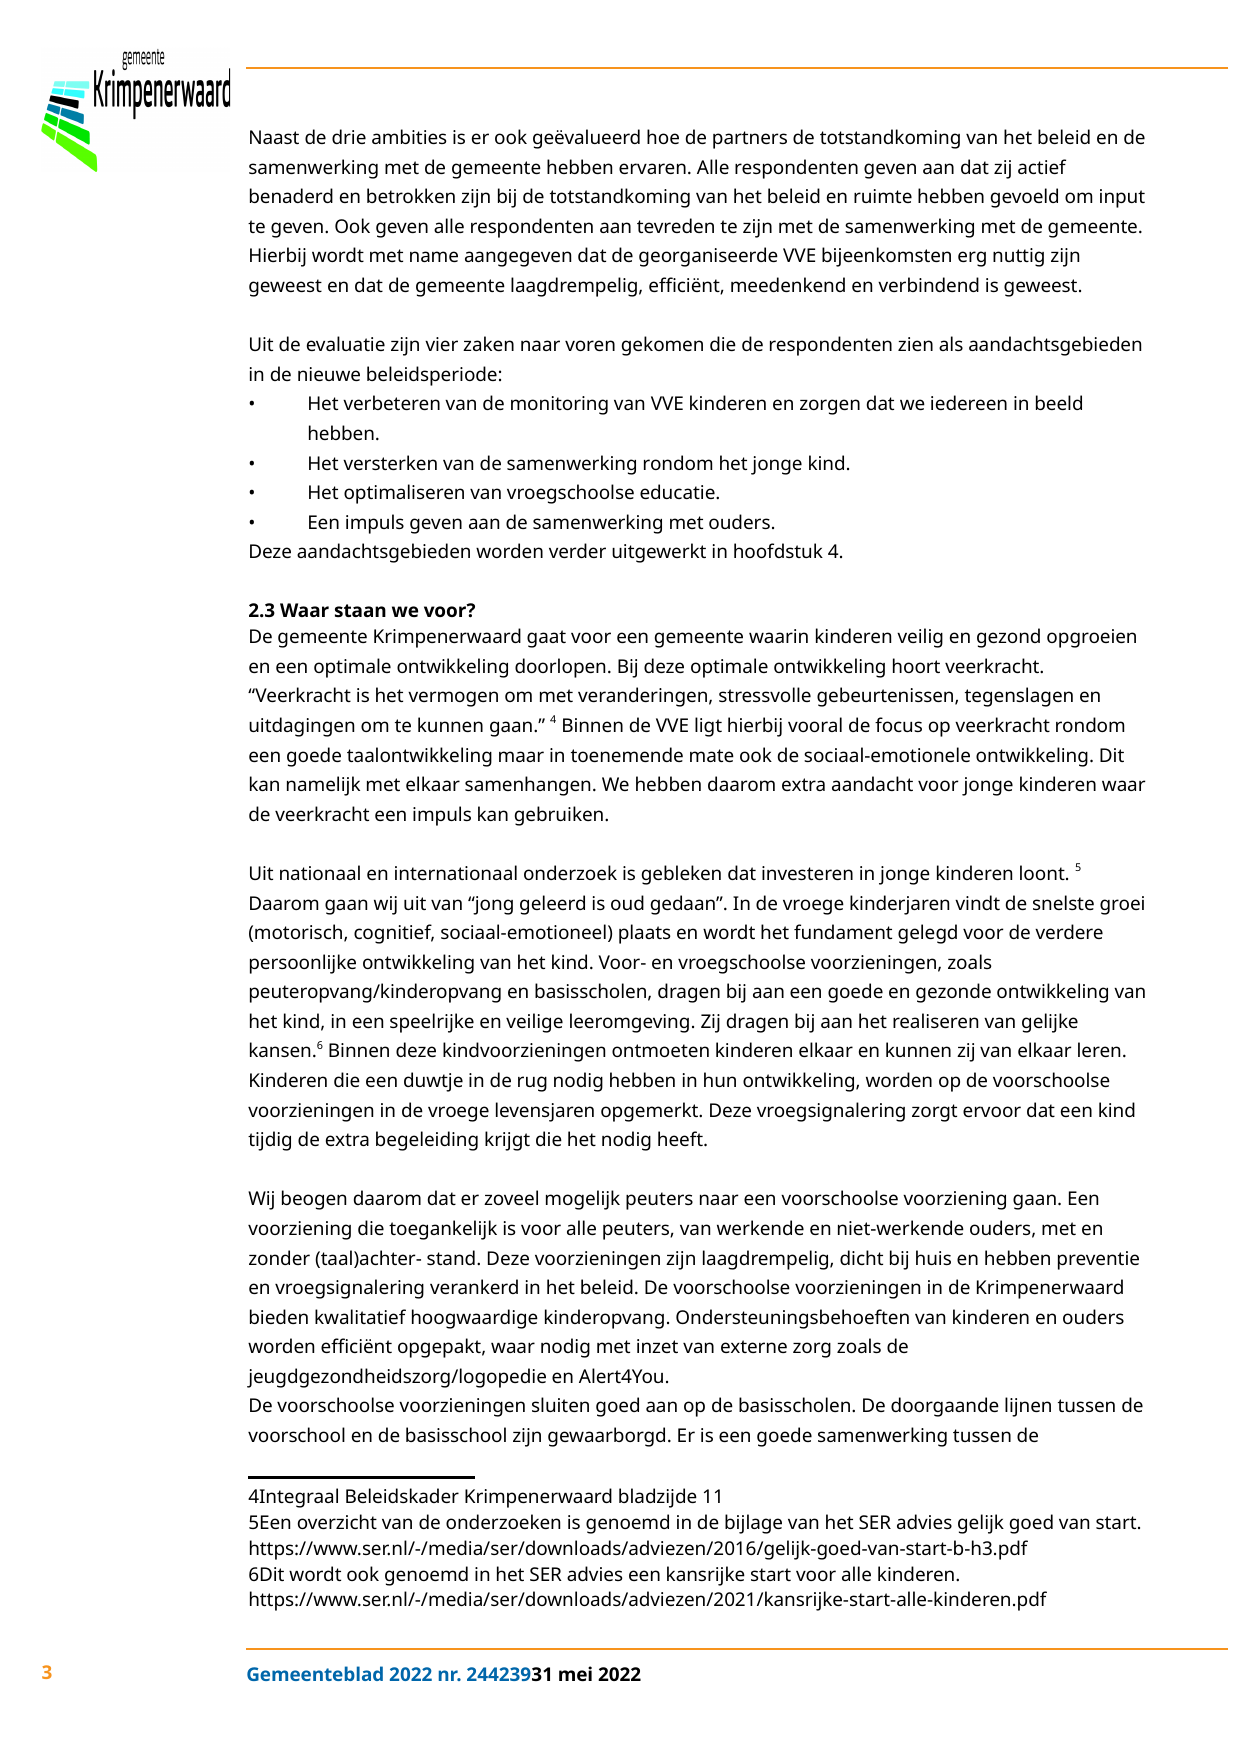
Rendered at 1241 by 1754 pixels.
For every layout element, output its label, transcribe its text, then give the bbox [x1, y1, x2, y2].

text Dit wordt ook genoemd in het SER advies een kansrijke start voor alle kinderen. https://www.ser.nl/-/media/ser/downloads/adviezen/2021/kansrijke-start-alle-kinderen.pdf [248, 1561, 1152, 1612]
text Integraal Beleidskader Krimpenerwaard bladzijde 11 [248, 1483, 1152, 1509]
text Uit nationaal en internationaal onderzoek is gebleken dat investeren in jonge kinderen loont. Daarom gaan wij uit van “jong geleerd is oud gedaan”. In de vroege kinderjaren vindt de snelste groei (motorisch, cognitief, sociaal-emotioneel) plaats en wordt het fundament gelegd voor de verdere persoonlijke ontwikkeling van het kind. Voor- en vroegschoolse voorzieningen, zoals peuteropvang/kinderopvang en basisscholen, dragen bij aan een goede en gezonde ontwikkeling van het kind, in een speelrijke en veilige leeromgeving. Zij dragen bij aan het realiseren van gelijke kansen. Binnen deze kindvoorzieningen ontmoeten kinderen elkaar en kunnen zij van elkaar leren. Kinderen die een duwtje in de rug nodig hebben in hun ontwikkeling, worden op de voorschoolse voorzieningen in de vroege levensjaren opgemerkt. Deze vroegsignalering zorgt ervoor dat een kind tijdig de extra begeleiding krijgt die het nodig heeft. [248, 860, 1152, 1152]
picture [41, 47, 231, 172]
text Uit de evaluatie zijn vier zaken naar voren gekomen die de respondenten zien als aandachtsgebieden in de nieuwe beleidsperiode: [248, 331, 1152, 387]
text Naast de drie ambities is er ook geëvalueerd hoe de partners de totstandkoming van het beleid en de samenwerking met de gemeente hebben ervaren. Alle respondenten geven aan dat zij actief benaderd en betrokken zijn bij de totstandkoming van het beleid en ruimte hebben gevoeld om input te geven. Ook geven alle respondenten aan tevreden te zijn met de samenwerking met de gemeente. Hierbij wordt met name aangegeven dat de georganiseerde VVE bijeenkomsten erg nuttig zijn geweest en dat de gemeente laagdrempelig, efficiënt, meedenkend en verbindend is geweest. [248, 124, 1152, 298]
text De voorschoolse voorzieningen sluiten goed aan op de basisscholen. De doorgaande lijnen tussen de voorschool en de basisschool zijn gewaarborgd. Er is een goede samenwerking tussen de [248, 1393, 1152, 1448]
text Wij beogen daarom dat er zoveel mogelijk peuters naar een voorschoolse voorziening gaan. Een voorziening die toegankelijk is voor alle peuters, van werkende en niet-werkende ouders, met en zonder (taal)achter- stand. Deze voorzieningen zijn laagdrempelig, dicht bij huis en hebben preventie en vroegsignalering verankerd in het beleid. De voorschoolse voorzieningen in de Krimpenerwaard bieden kwalitatief hoogwaardige kinderopvang. Ondersteuningsbehoeften van kinderen en ouders worden efficiënt opgepakt, waar nodig met inzet van externe zorg zoals de jeugdgezondheidszorg/logopedie en Alert4You. [248, 1186, 1152, 1389]
list Het optimaliseren van vroegschoolse educatie. [248, 479, 1152, 505]
list Het verbeteren van de monitoring van VVE kinderen en zorgen dat we iedereen in beeld hebben. [248, 391, 1152, 446]
text Deze aandachtsgebieden worden verder uitgewerkt in hoofdstuk 4. [248, 538, 1152, 564]
text Een overzicht van de onderzoeken is genoemd in de bijlage van het SER advies gelijk goed van start. https://www.ser.nl/-/media/ser/downloads/adviezen/2016/gelijk-goed-van-start-b-h3.pdf [248, 1509, 1152, 1561]
text De gemeente Krimpenerwaard gaat voor een gemeente waarin kinderen veilig en gezond opgroeien en een optimale ontwikkeling doorlopen. Bij deze optimale ontwikkeling hoort veerkracht. “Veerkracht is het vermogen om met veranderingen, stressvolle gebeurtenissen, tegenslagen en uitdagingen om te kunnen gaan.” Binnen de VVE ligt hierbij vooral de focus op veerkracht rondom een goede taalontwikkeling maar in toenemende mate ook de sociaal-emotionele ontwikkeling. Dit kan namelijk met elkaar samenhangen. We hebben daarom extra aandacht voor jonge kinderen waar de veerkracht een impuls kan gebruiken. [248, 623, 1152, 827]
list Het versterken van de samenwerking rondom het jonge kind. [248, 450, 1152, 476]
text 2.3 Waar staan we voor? [248, 598, 1152, 623]
list Een impuls geven aan de samenwerking met ouders. [248, 509, 1152, 535]
